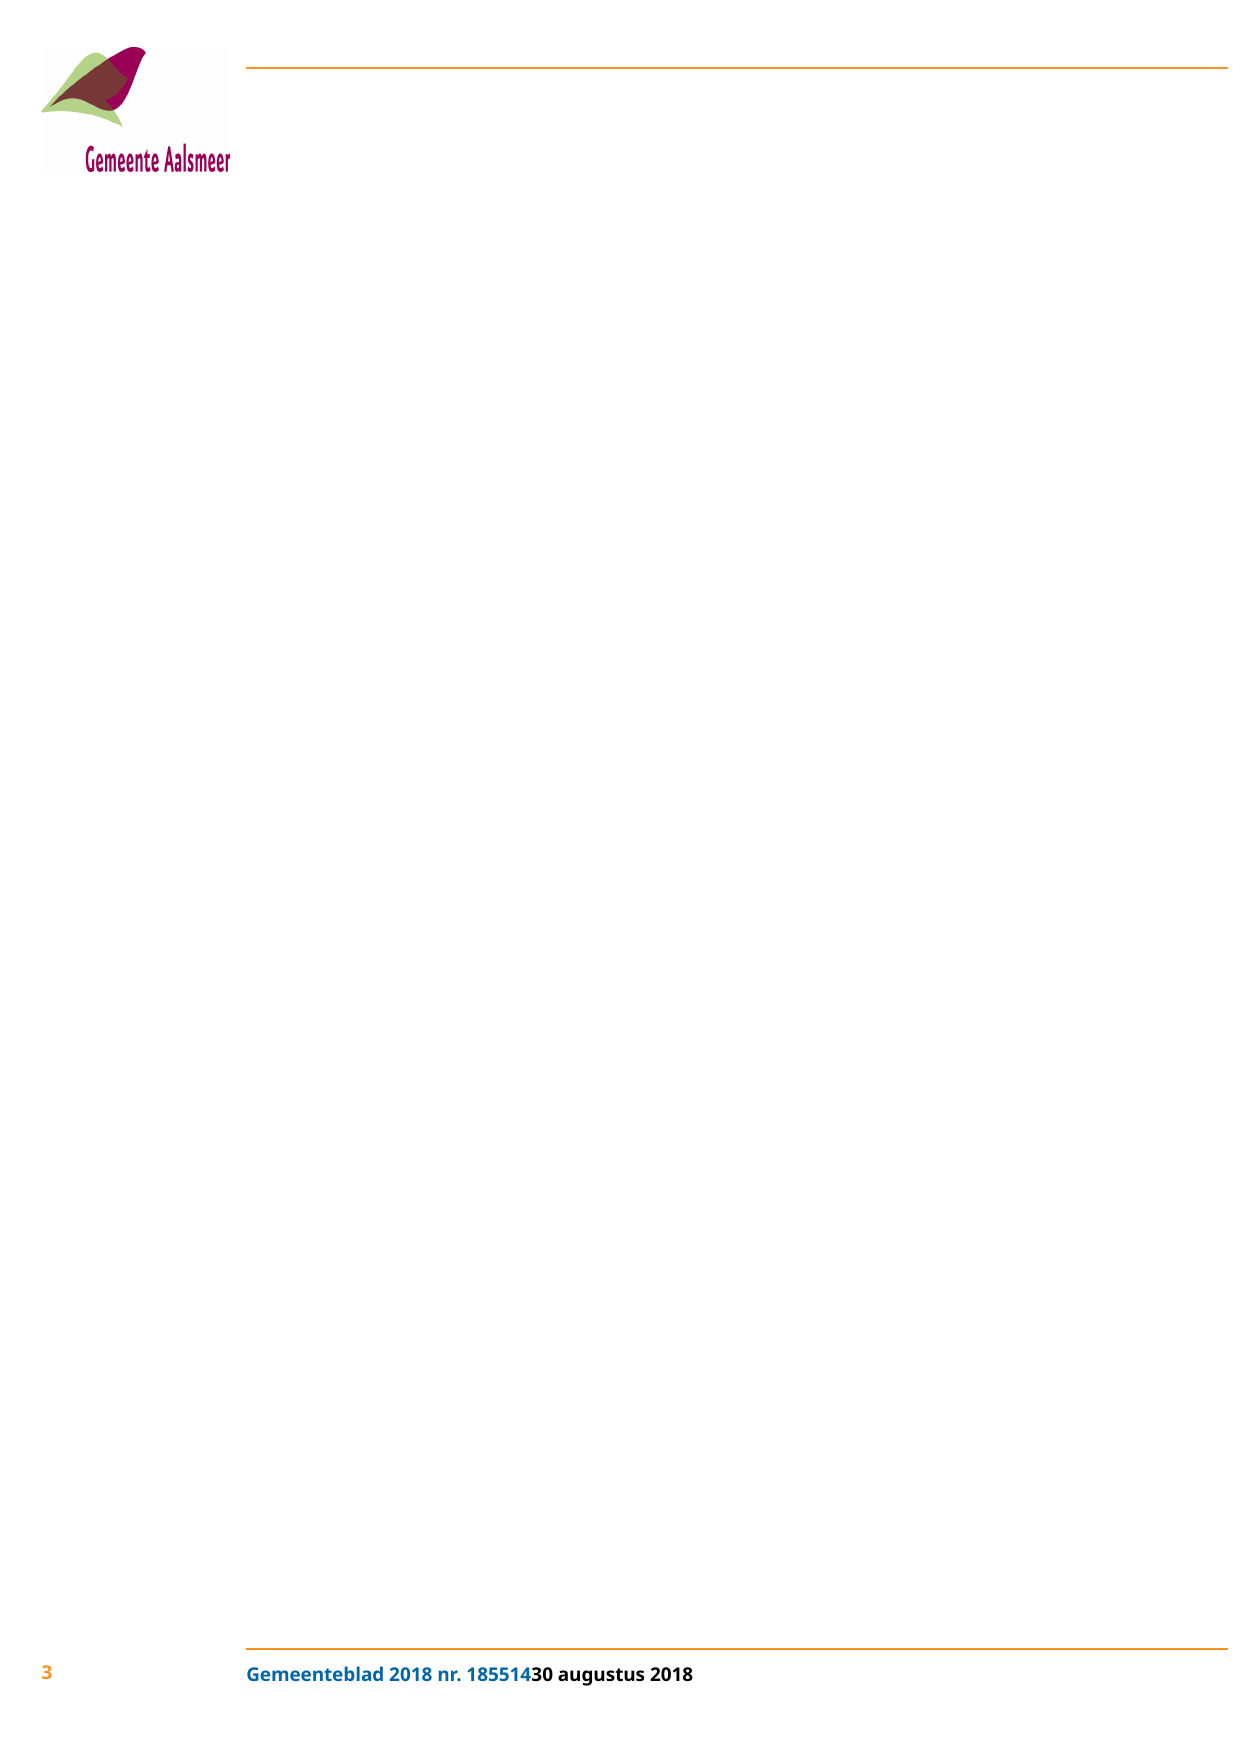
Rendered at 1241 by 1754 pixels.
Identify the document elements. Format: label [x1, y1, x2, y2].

picture [41, 47, 231, 172]
